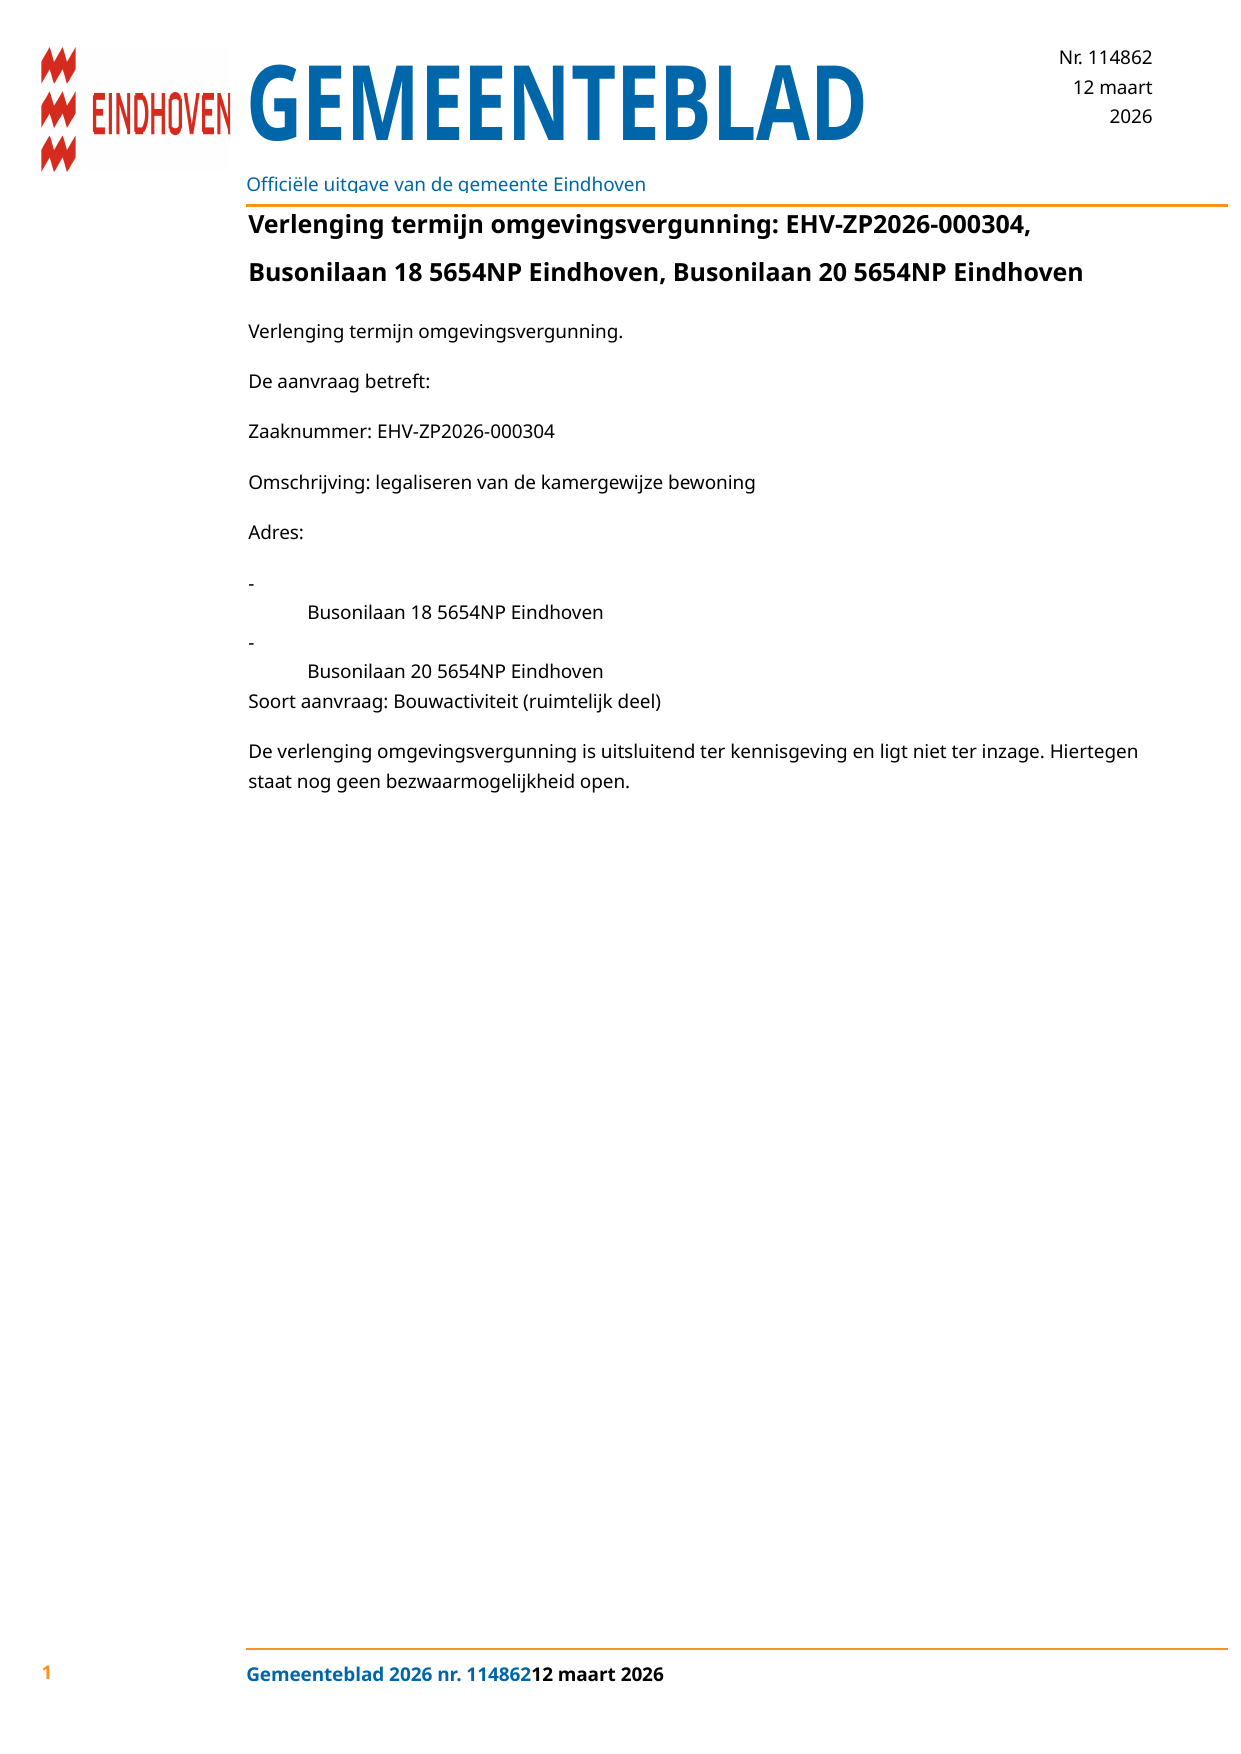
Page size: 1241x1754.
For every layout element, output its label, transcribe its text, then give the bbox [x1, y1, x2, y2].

list Busonilaan 18 5654NP Eindhoven [248, 599, 1152, 625]
text Zaaknummer: EHV-ZP2026-000304 [248, 419, 1152, 444]
text De verlenging omgevingsvergunning is uitsluitend ter kennisgeving en ligt niet ter inzage. Hiertegen staat nog geen bezwaarmogelijkheid open. [248, 739, 1152, 794]
text Omschrijving: legaliseren van de kamergewijze bewoning [248, 469, 1152, 495]
list Busonilaan 20 5654NP Eindhoven [248, 659, 1152, 684]
picture [41, 47, 231, 172]
text Adres: [248, 519, 1152, 545]
text Verlenging termijn omgevingsvergunning: EHV-ZP2026-000304, Busonilaan 18 5654NP Eindhoven, Busonilaan 20 5654NP Eindhoven [248, 207, 1152, 288]
text De aanvraag betreft: [248, 368, 1152, 394]
text Soort aanvraag: Bouwactiviteit (ruimtelijk deel) [248, 688, 1152, 714]
text Verlenging termijn omgevingsvergunning. [248, 318, 1152, 344]
